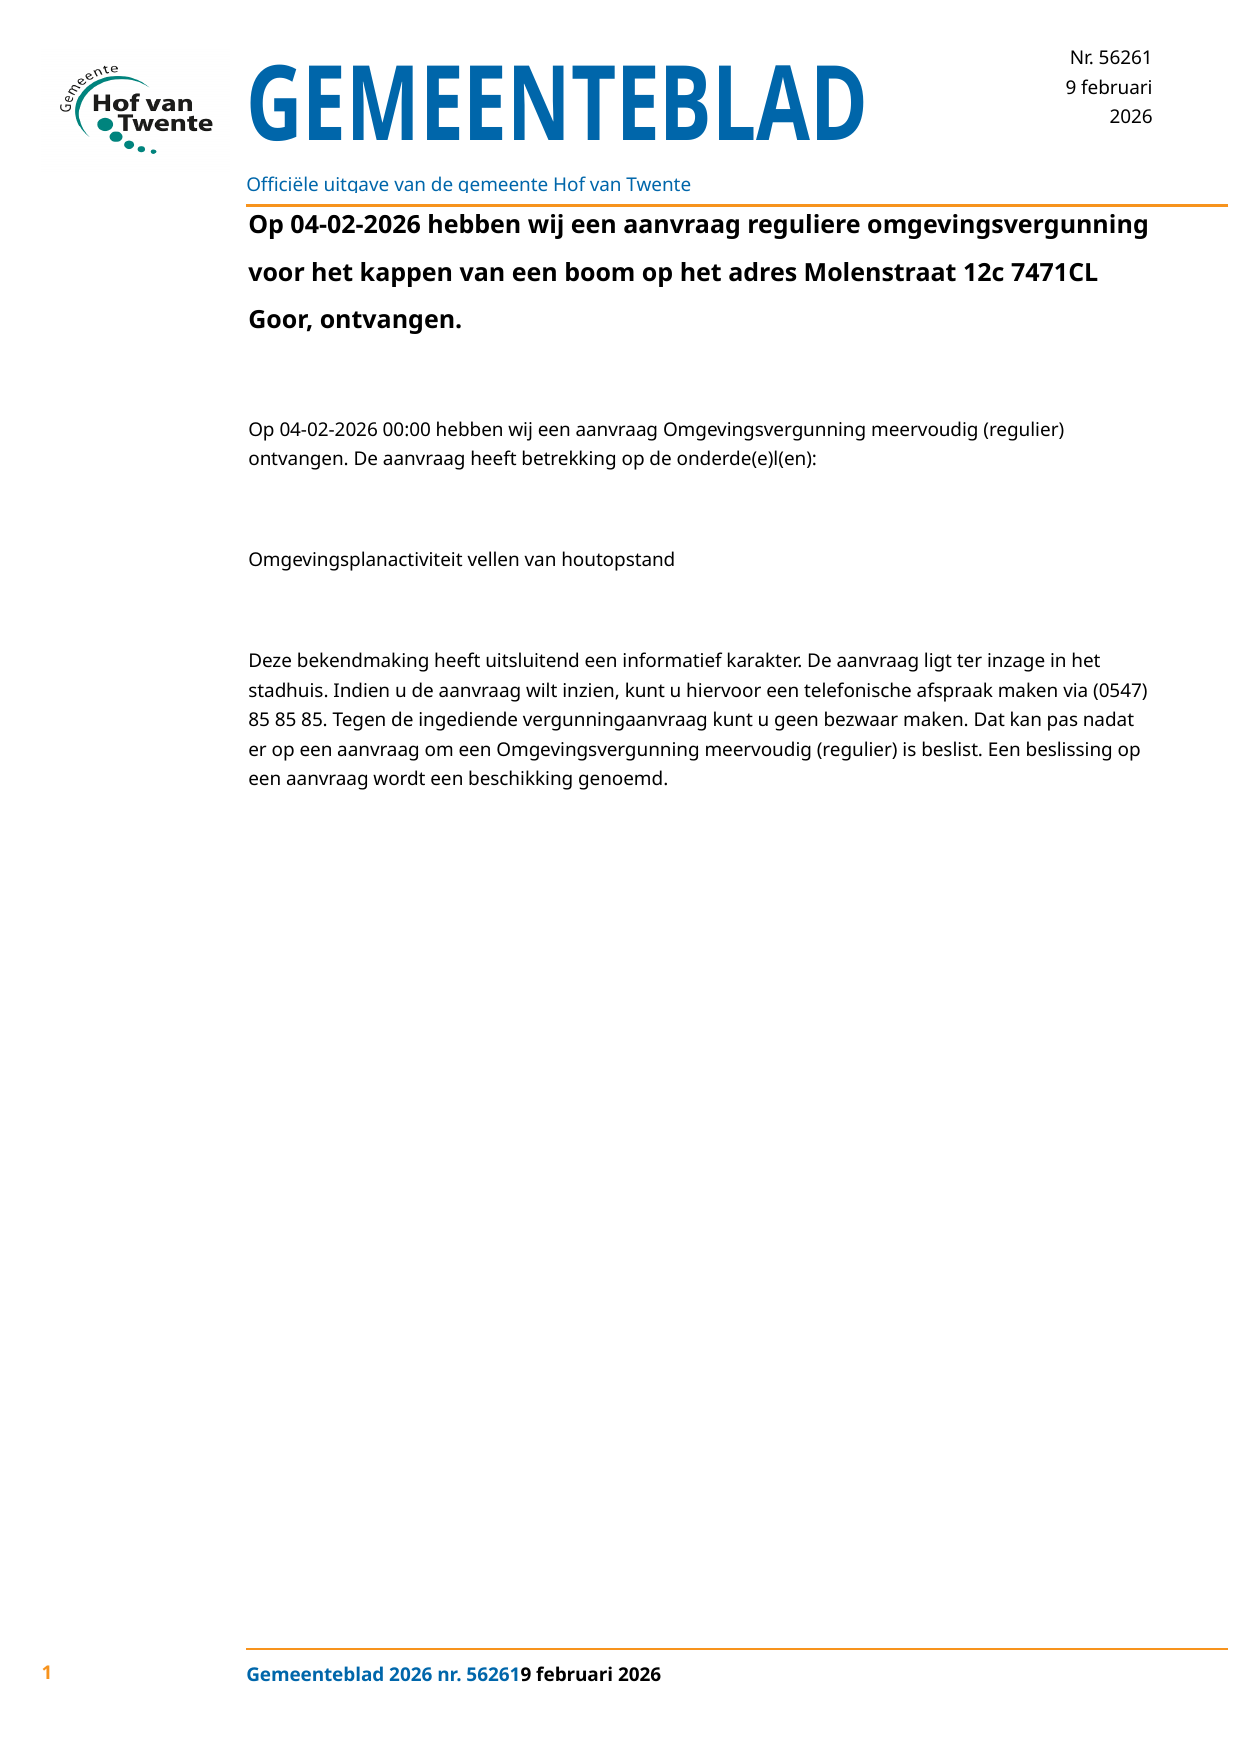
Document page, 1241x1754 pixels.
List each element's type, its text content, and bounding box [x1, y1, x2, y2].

text Omgevingsplanactiviteit vellen van houtopstand [248, 546, 1152, 572]
picture [41, 47, 231, 172]
text Op 04-02-2026 00:00 hebben wij een aanvraag Omgevingsvergunning meervoudig (regulier) ontvangen. De aanvraag heeft betrekking op de onderde(e)l(en): [248, 416, 1152, 471]
text Op 04-02-2026 hebben wij een aanvraag reguliere omgevingsvergunning voor het kappen van een boom op het adres Molenstraat 12c 7471CL Goor, ontvangen. [248, 207, 1152, 336]
text Deze bekendmaking heeft uitsluitend een informatief karakter. De aanvraag ligt ter inzage in het stadhuis. Indien u de aanvraag wilt inzien, kunt u hiervoor een telefonische afspraak maken via (0547) 85 85 85. Tegen de ingediende vergunningaanvraag kunt u geen bezwaar maken. Dat kan pas nadat er op een aanvraag om een Omgevingsvergunning meervoudig (regulier) is beslist. Een beslissing op een aanvraag wordt een beschikking genoemd. [248, 647, 1152, 791]
